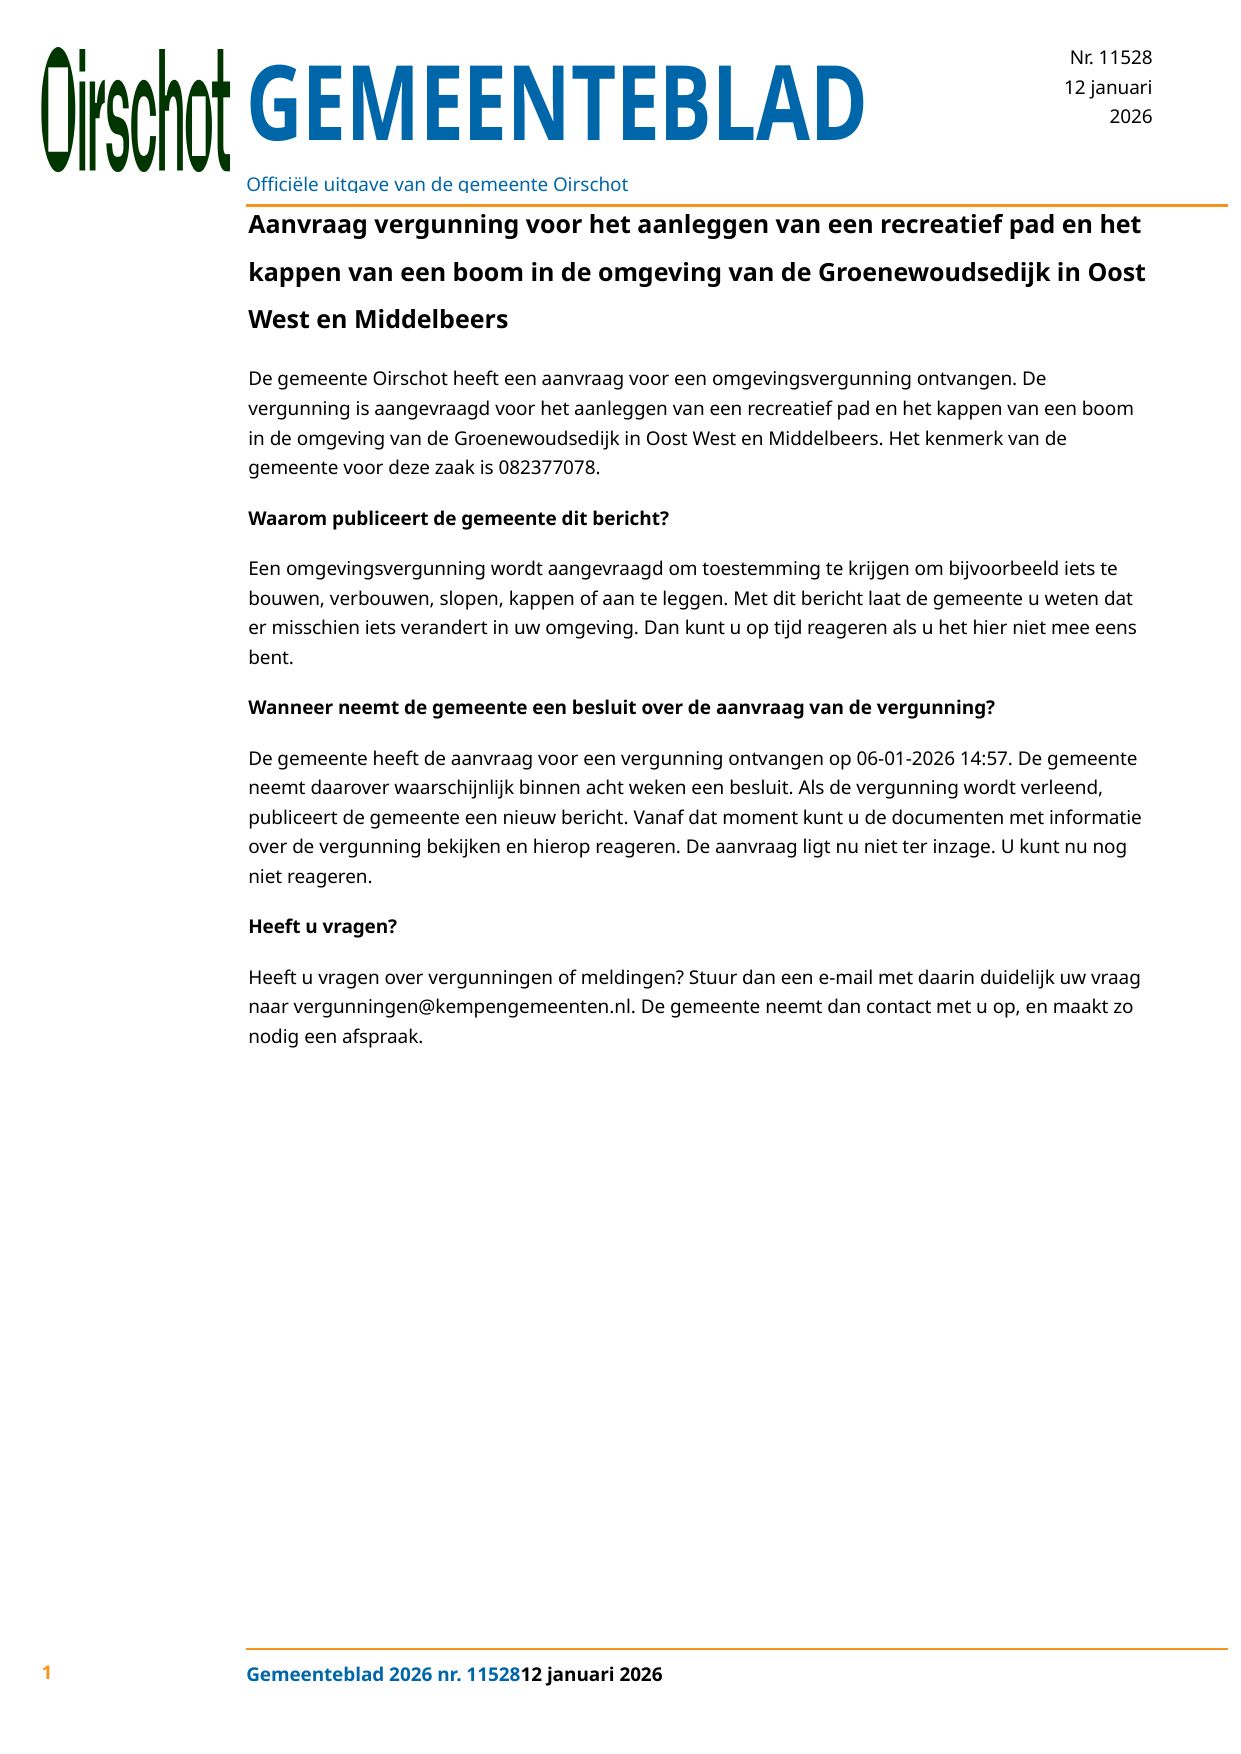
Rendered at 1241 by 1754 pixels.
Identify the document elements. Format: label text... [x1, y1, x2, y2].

text Wanneer neemt de gemeente een besluit over de aanvraag van de vergunning? [248, 694, 1152, 720]
text Waarom publiceert de gemeente dit bericht? [248, 505, 1152, 530]
text Heeft u vragen? [248, 913, 1152, 939]
text Een omgevingsvergunning wordt aangevraagd om toestemming te krijgen om bijvoorbeeld iets te bouwen, verbouwen, slopen, kappen of aan te leggen. Met dit bericht laat de gemeente u weten dat er misschien iets verandert in uw omgeving. Dan kunt u op tijd reageren als u het hier niet mee eens bent. [248, 555, 1152, 669]
text Aanvraag vergunning voor het aanleggen van een recreatief pad en het kappen van een boom in de omgeving van de Groenewoudsedijk in Oost West en Middelbeers [248, 207, 1152, 336]
text Heeft u vragen over vergunningen of meldingen? Stuur dan een e-mail met daarin duidelijk uw vraag naar vergunningen@kempengemeenten.nl. De gemeente neemt dan contact met u op, en maakt zo nodig een afspraak. [248, 964, 1152, 1049]
text De gemeente heeft de aanvraag voor een vergunning ontvangen op 06-01-2026 14:57. De gemeente neemt daarover waarschijnlijk binnen acht weken een besluit. Als de vergunning wordt verleend, publiceert de gemeente een nieuw bericht. Vanaf dat moment kunt u de documenten met informatie over de vergunning bekijken en hierop reageren. De aanvraag ligt nu niet ter inzage. U kunt nu nog niet reageren. [248, 745, 1152, 889]
text De gemeente Oirschot heeft een aanvraag voor een omgevingsvergunning ontvangen. De vergunning is aangevraagd voor het aanleggen van een recreatief pad en het kappen van een boom in de omgeving van de Groenewoudsedijk in Oost West en Middelbeers. Het kenmerk van de gemeente voor deze zaak is 082377078. [248, 366, 1152, 480]
picture [41, 47, 231, 172]
